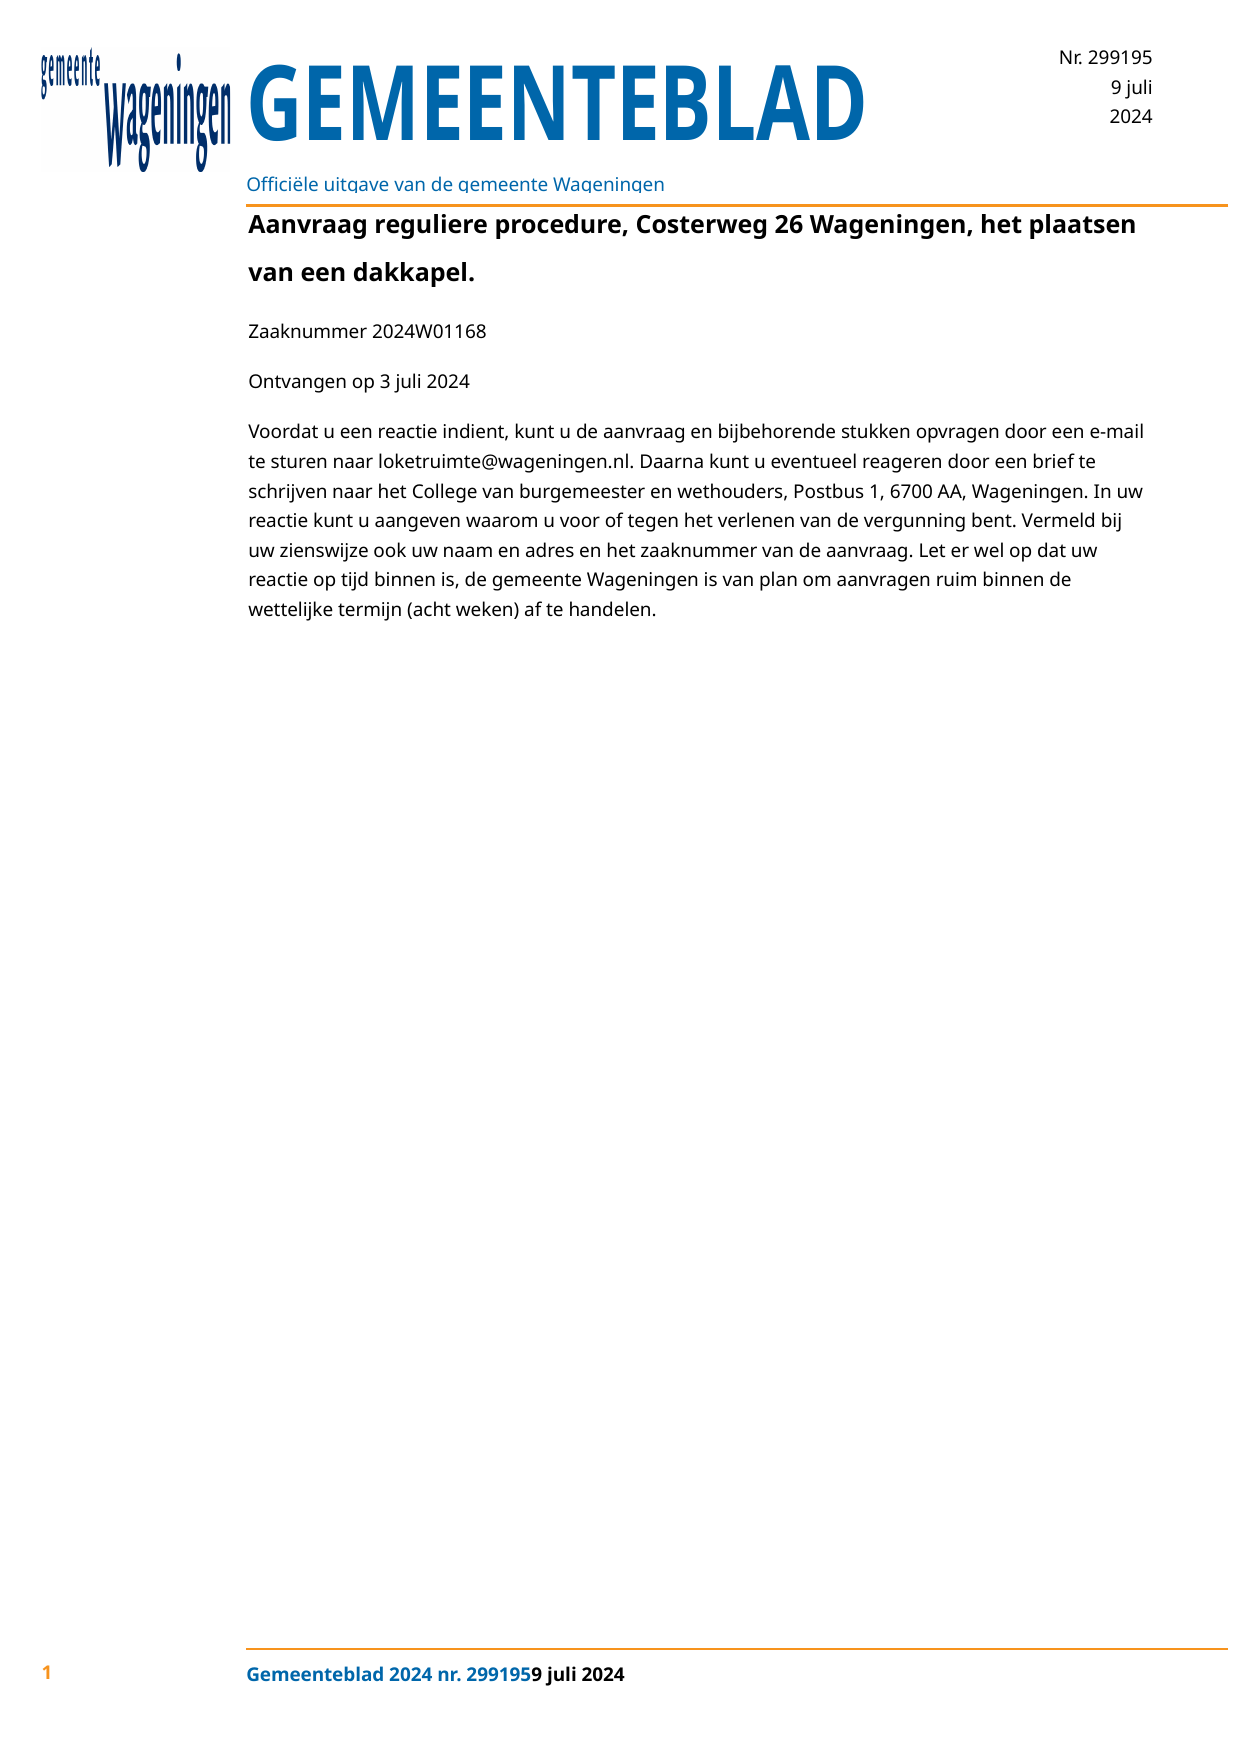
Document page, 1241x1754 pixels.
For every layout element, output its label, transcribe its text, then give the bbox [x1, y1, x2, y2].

text Aanvraag reguliere procedure, Costerweg 26 Wageningen, het plaatsen van een dakkapel. [248, 207, 1152, 288]
text Voordat u een reactie indient, kunt u de aanvraag en bijbehorende stukken opvragen door een e-mail te sturen naar loketruimte@wageningen.nl. Daarna kunt u eventueel reageren door een brief te schrijven naar het College van burgemeester en wethouders, Postbus 1, 6700 AA, Wageningen. In uw reactie kunt u aangeven waarom u voor of tegen het verlenen van de vergunning bent. Vermeld bij uw zienswijze ook uw naam en adres en het zaaknummer van de aanvraag. Let er wel op dat uw reactie op tijd binnen is, de gemeente Wageningen is van plan om aanvragen ruim binnen de wettelijke termijn (acht weken) af te handelen. [248, 419, 1152, 622]
text Ontvangen op 3 juli 2024 [248, 368, 1152, 394]
text Zaaknummer 2024W01168 [248, 318, 1152, 344]
picture [41, 47, 231, 172]
